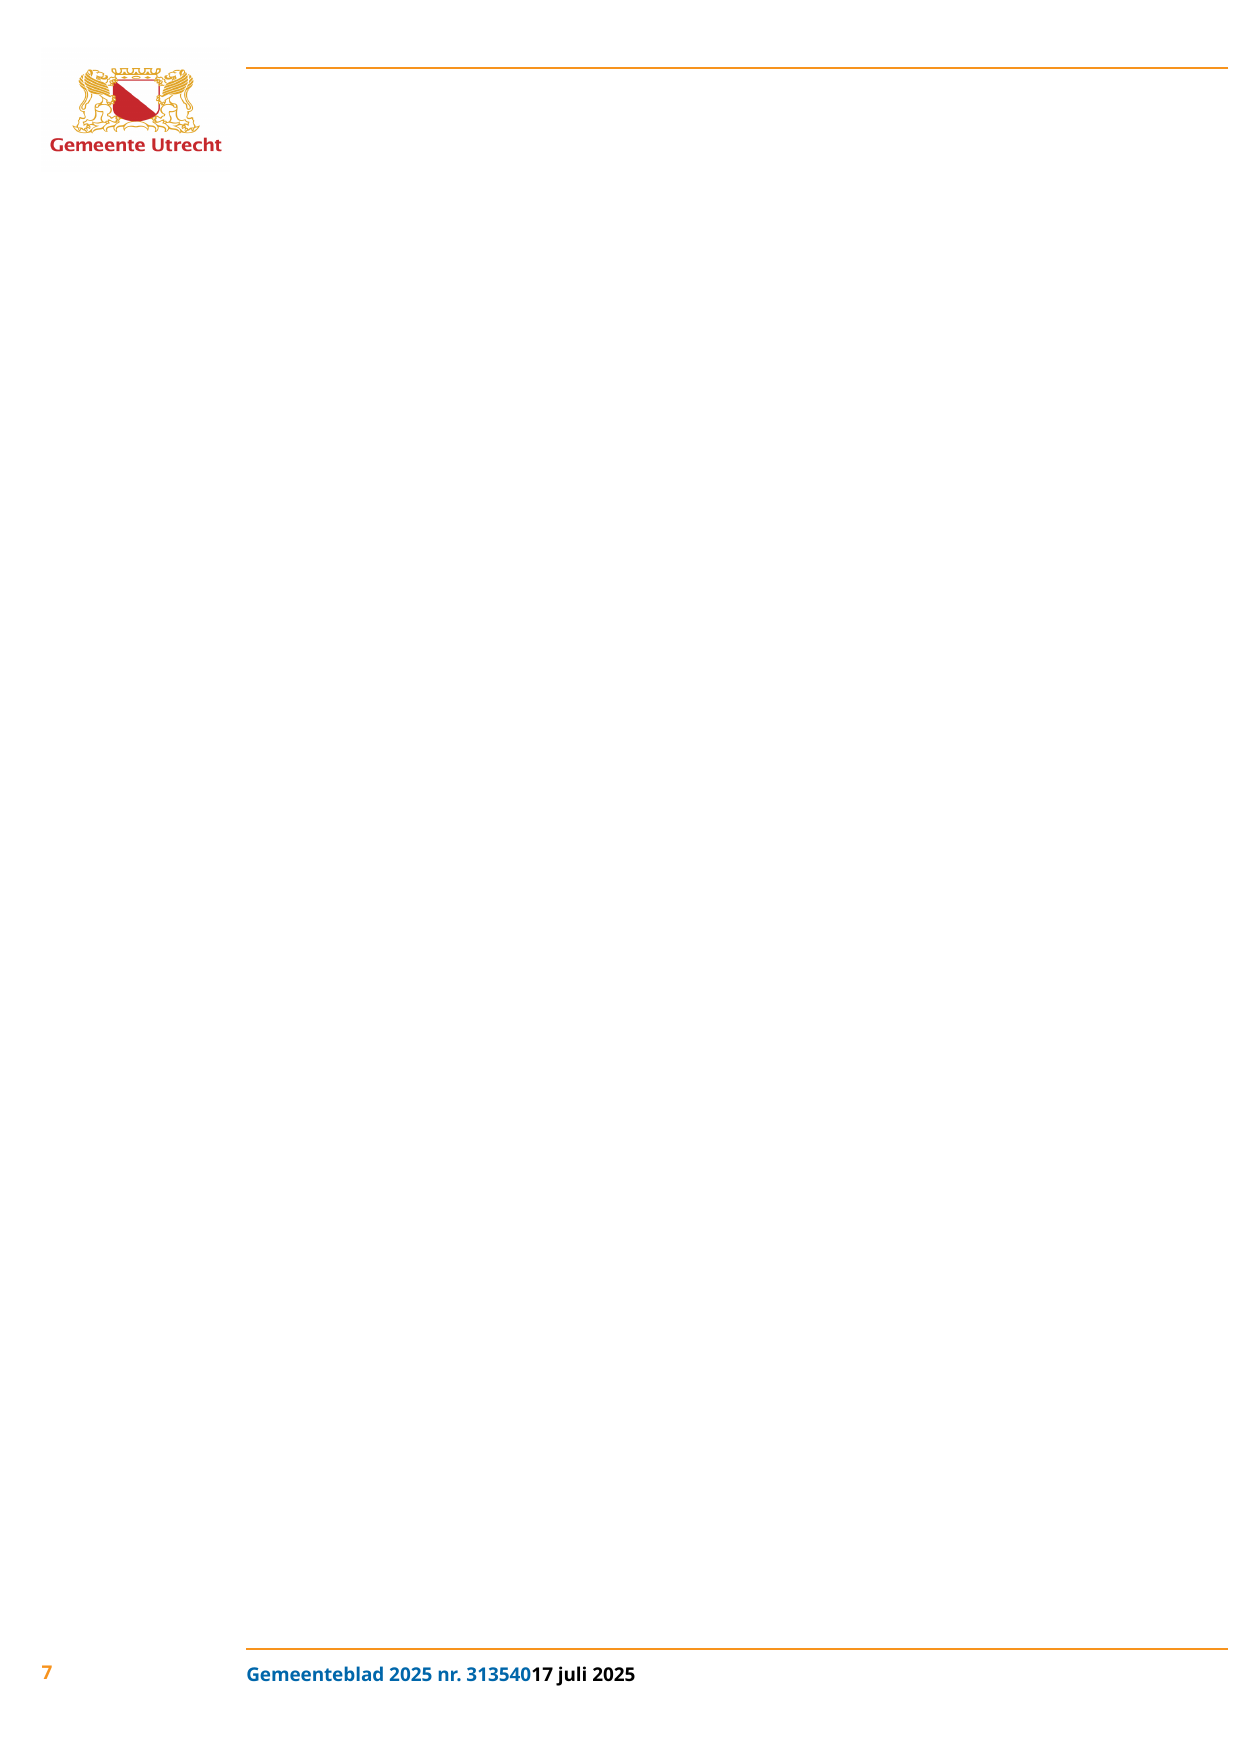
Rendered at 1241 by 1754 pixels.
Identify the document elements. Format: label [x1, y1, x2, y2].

picture [41, 47, 231, 172]
